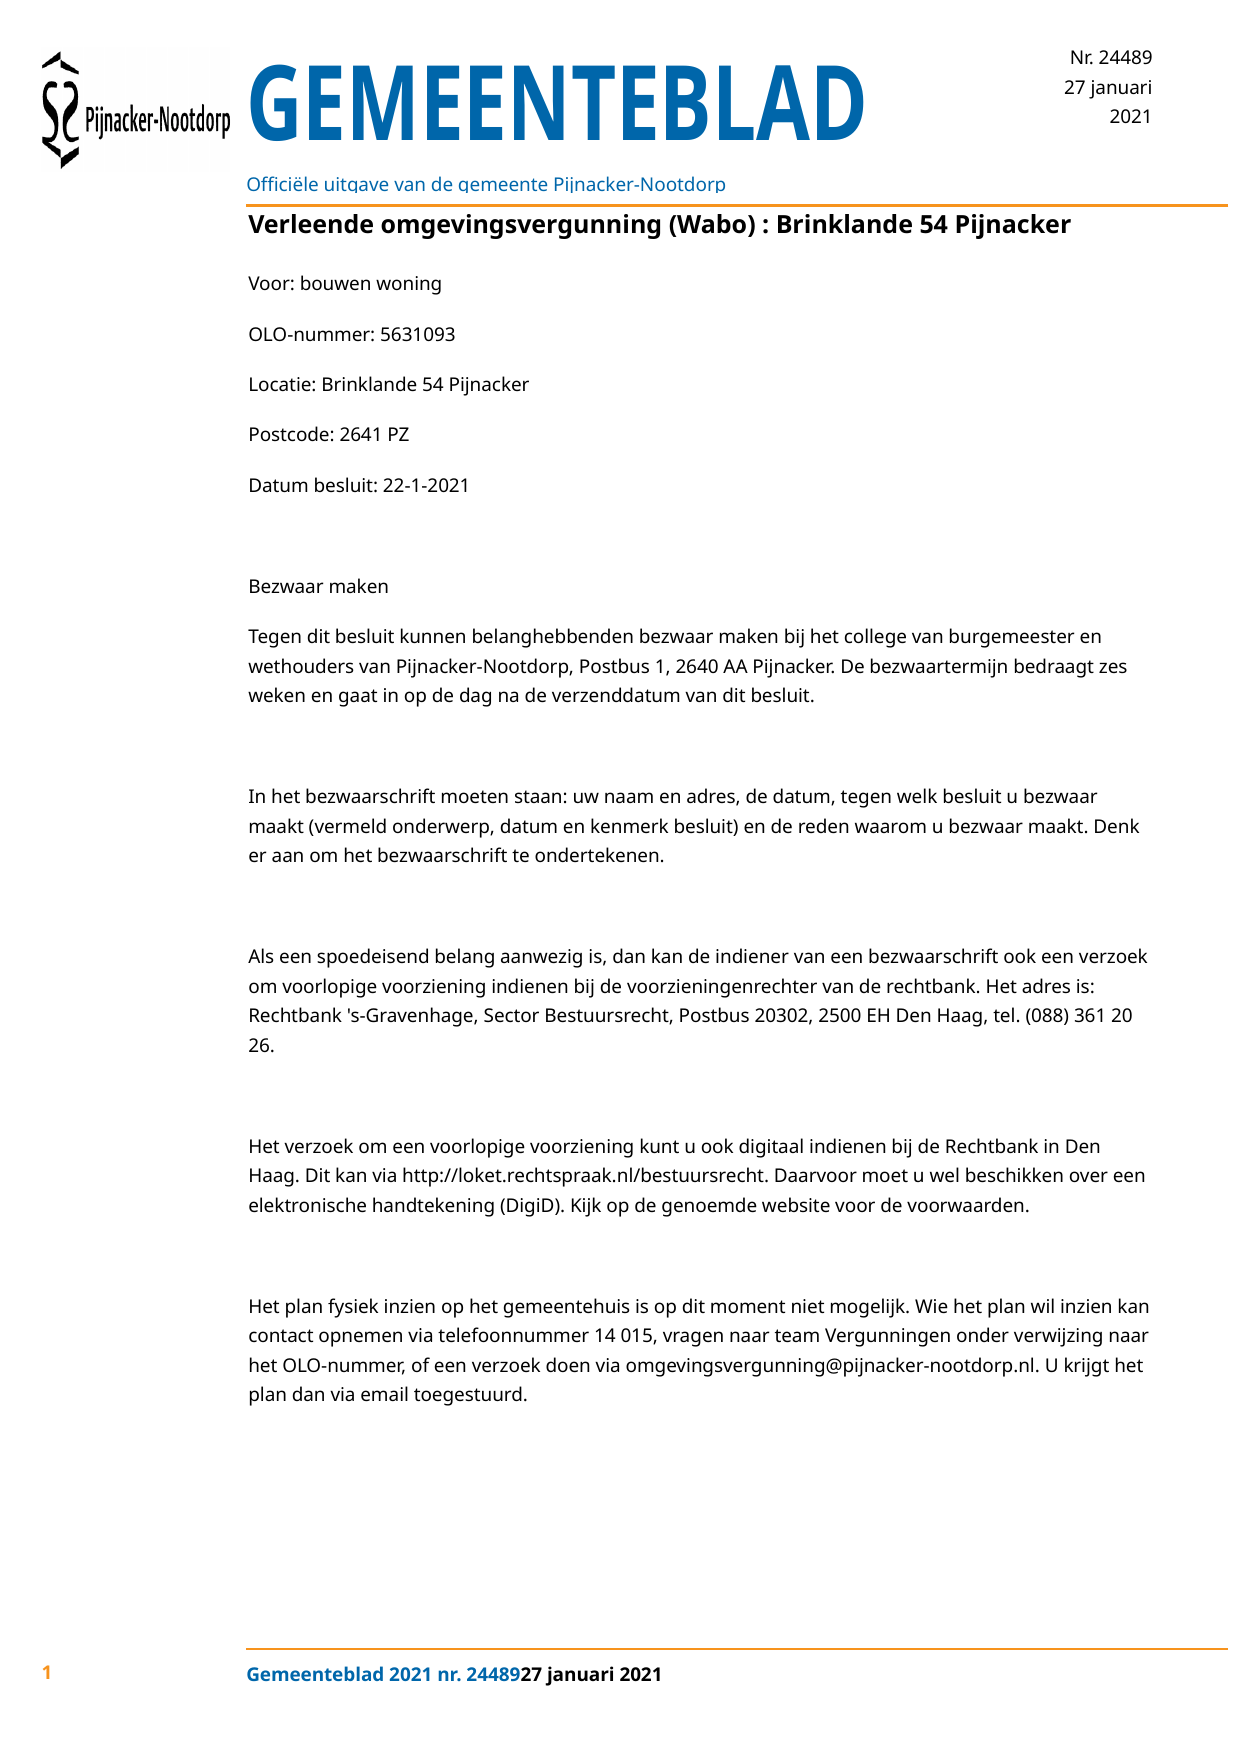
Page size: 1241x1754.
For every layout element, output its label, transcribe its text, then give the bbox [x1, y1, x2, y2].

text Locatie: Brinklande 54 Pijnacker [248, 371, 1152, 397]
text Voor: bouwen woning [248, 270, 1152, 296]
picture [41, 47, 231, 172]
text Het plan fysiek inzien op het gemeentehuis is op dit moment niet mogelijk. Wie het plan wil inzien kan contact opnemen via telefoonnummer 14 015, vragen naar team Vergunningen onder verwijzing naar het OLO-nummer, of een verzoek doen via omgevingsvergunning@pijnacker-nootdorp.nl. U krijgt het plan dan via email toegestuurd. [248, 1293, 1152, 1407]
text Postcode: 2641 PZ [248, 422, 1152, 447]
text In het bezwaarschrift moeten staan: uw naam en adres, de datum, tegen welk besluit u bezwaar maakt (vermeld onderwerp, datum en kenmerk besluit) en de reden waarom u bezwaar maakt. Denk er aan om het bezwaarschrift te ondertekenen. [248, 783, 1152, 868]
text Het verzoek om een voorlopige voorziening kunt u ook digitaal indienen bij de Rechtbank in Den Haag. Dit kan via http://loket.rechtspraak.nl/bestuursrecht. Daarvoor moet u wel beschikken over een elektronische handtekening (DigiD). Kijk op de genoemde website voor de voorwaarden. [248, 1133, 1152, 1218]
text Bezwaar maken [248, 573, 1152, 598]
text Datum besluit: 22-1-2021 [248, 472, 1152, 498]
text Als een spoedeisend belang aanwezig is, dan kan de indiener van een bezwaarschrift ook een verzoek om voorlopige voorziening indienen bij de voorzieningenrechter van de rechtbank. Het adres is: Rechtbank 's-Gravenhage, Sector Bestuursrecht, Postbus 20302, 2500 EH Den Haag, tel. (088) 361 20 26. [248, 943, 1152, 1058]
text OLO-nummer: 5631093 [248, 321, 1152, 346]
text Tegen dit besluit kunnen belanghebbenden bezwaar maken bij het college van burgemeester en wethouders van Pijnacker-Nootdorp, Postbus 1, 2640 AA Pijnacker. De bezwaartermijn bedraagt zes weken en gaat in op de dag na de verzenddatum van dit besluit. [248, 623, 1152, 708]
text Verleende omgevingsvergunning (Wabo) : Brinklande 54 Pijnacker [248, 207, 1152, 241]
